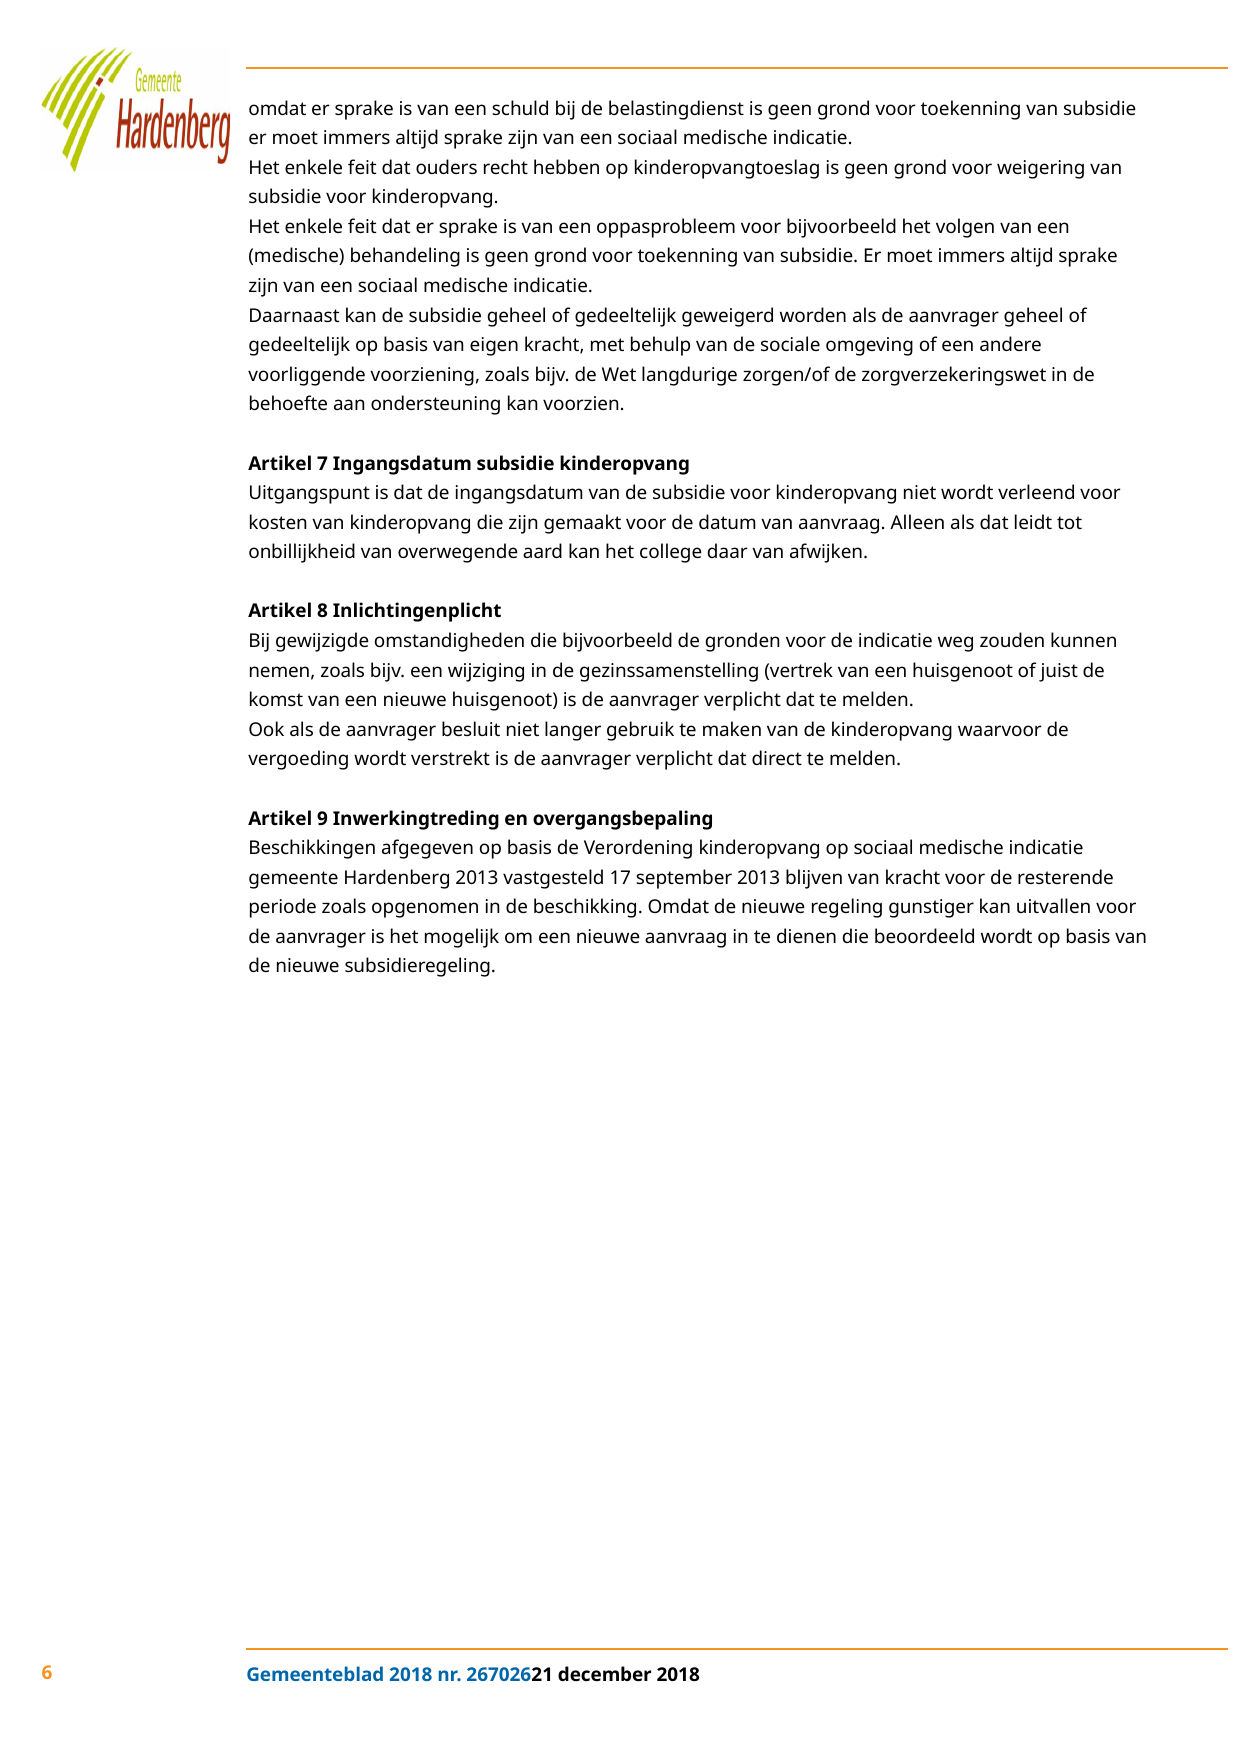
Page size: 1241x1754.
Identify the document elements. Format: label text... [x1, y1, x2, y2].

text Het enkele feit dat ouders recht hebben op kinderopvangtoeslag is geen grond voor weigering van subsidie voor kinderopvang. [248, 154, 1152, 209]
text Daarnaast kan de subsidie geheel of gedeeltelijk geweigerd worden als de aanvrager geheel of gedeeltelijk op basis van eigen kracht, met behulp van de sociale omgeving of een andere voorliggende voorziening, zoals bijv. de Wet langdurige zorgen/of de zorgverzekeringswet in de behoefte aan ondersteuning kan voorzien. [248, 302, 1152, 416]
text Het enkele feit dat er sprake is van een oppasprobleem voor bijvoorbeeld het volgen van een (medische) behandeling is geen grond voor toekenning van subsidie. Er moet immers altijd sprake zijn van een sociaal medische indicatie. [248, 213, 1152, 298]
text Artikel 7 Ingangsdatum subsidie kinderopvang [248, 450, 1152, 476]
text Artikel 9 Inwerkingtreding en overgangsbepaling [248, 805, 1152, 831]
text Uitgangspunt is dat de ingangsdatum van de subsidie voor kinderopvang niet wordt verleend voor kosten van kinderopvang die zijn gemaakt voor de datum van aanvraag. Alleen als dat leidt tot onbillijkheid van overwegende aard kan het college daar van afwijken. [248, 479, 1152, 564]
text Ook als de aanvrager besluit niet langer gebruik te maken van de kinderopvang waarvoor de vergoeding wordt verstrekt is de aanvrager verplicht dat direct te melden. [248, 716, 1152, 771]
text Bij gewijzigde omstandigheden die bijvoorbeeld de gronden voor de indicatie weg zouden kunnen nemen, zoals bijv. een wijziging in de gezinssamenstelling (vertrek van een huisgenoot of juist de komst van een nieuwe huisgenoot) is de aanvrager verplicht dat te melden. [248, 627, 1152, 712]
text omdat er sprake is van een schuld bij de belastingdienst is geen grond voor toekenning van subsidie er moet immers altijd sprake zijn van een sociaal medische indicatie. [248, 95, 1152, 150]
picture [41, 47, 231, 172]
text Beschikkingen afgegeven op basis de Verordening kinderopvang op sociaal medische indicatie gemeente Hardenberg 2013 vastgesteld 17 september 2013 blijven van kracht voor de resterende periode zoals opgenomen in de beschikking. Omdat de nieuwe regeling gunstiger kan uitvallen voor de aanvrager is het mogelijk om een nieuwe aanvraag in te dienen die beoordeeld wordt op basis van de nieuwe subsidieregeling. [248, 834, 1152, 978]
text Artikel 8 Inlichtingenplicht [248, 598, 1152, 623]
